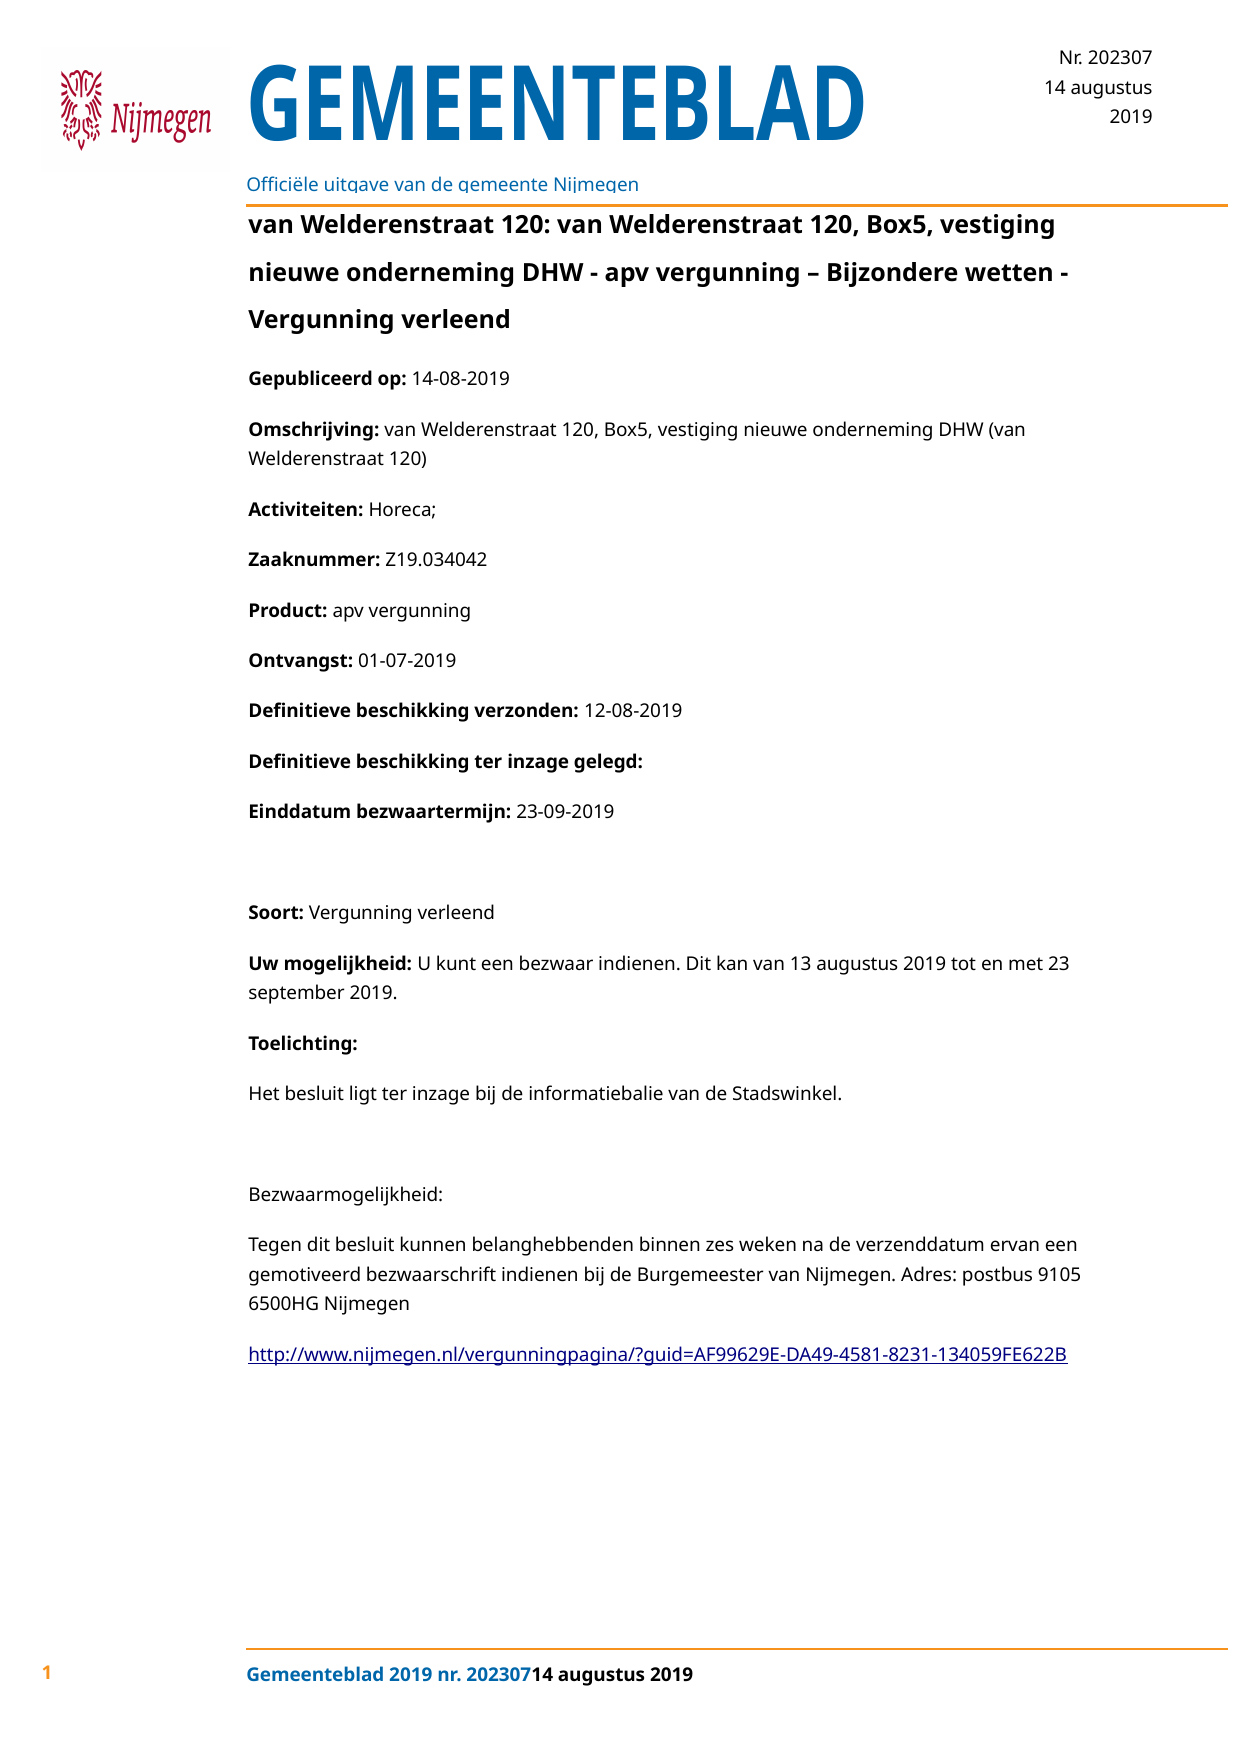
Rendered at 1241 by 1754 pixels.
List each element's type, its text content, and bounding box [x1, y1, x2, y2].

text Bezwaarmogelijkheid: [248, 1181, 1152, 1207]
text Het besluit ligt ter inzage bij de informatiebalie van de Stadswinkel. [248, 1080, 1152, 1106]
text Zaaknummer: Z19.034042 [248, 546, 1152, 572]
text Product: apv vergunning [248, 597, 1152, 622]
text Soort: Vergunning verleend [248, 899, 1152, 925]
text Tegen dit besluit kunnen belanghebbenden binnen zes weken na de verzenddatum ervan een gemotiveerd bezwaarschrift indienen bij de Burgemeester van Nijmegen. Adres: postbus 9105 6500HG Nijmegen [248, 1231, 1152, 1316]
text Einddatum bezwaartermijn: 23-09-2019 [248, 798, 1152, 824]
text Toelichting: [248, 1030, 1152, 1055]
text Omschrijving: van Welderenstraat 120, Box5, vestiging nieuwe onderneming DHW (van Welderenstraat 120) [248, 416, 1152, 471]
text Uw mogelijkheid: U kunt een bezwaar indienen. Dit kan van 13 augustus 2019 tot en met 23 september 2019. [248, 950, 1152, 1005]
text Activiteiten: Horeca; [248, 496, 1152, 522]
text Definitieve beschikking ter inzage gelegd: [248, 748, 1152, 774]
text Definitieve beschikking verzonden: 12-08-2019 [248, 698, 1152, 723]
text http://www.nijmegen.nl/vergunningpagina/?guid=AF99629E-DA49-4581-8231-134059FE622B [248, 1341, 1152, 1367]
text Gepubliceerd op: 14-08-2019 [248, 366, 1152, 391]
text van Welderenstraat 120: van Welderenstraat 120, Box5, vestiging nieuwe onderneming DHW - apv vergunning – Bijzondere wetten - Vergunning verleend [248, 207, 1152, 336]
text Ontvangst: 01-07-2019 [248, 647, 1152, 673]
picture [41, 47, 231, 172]
